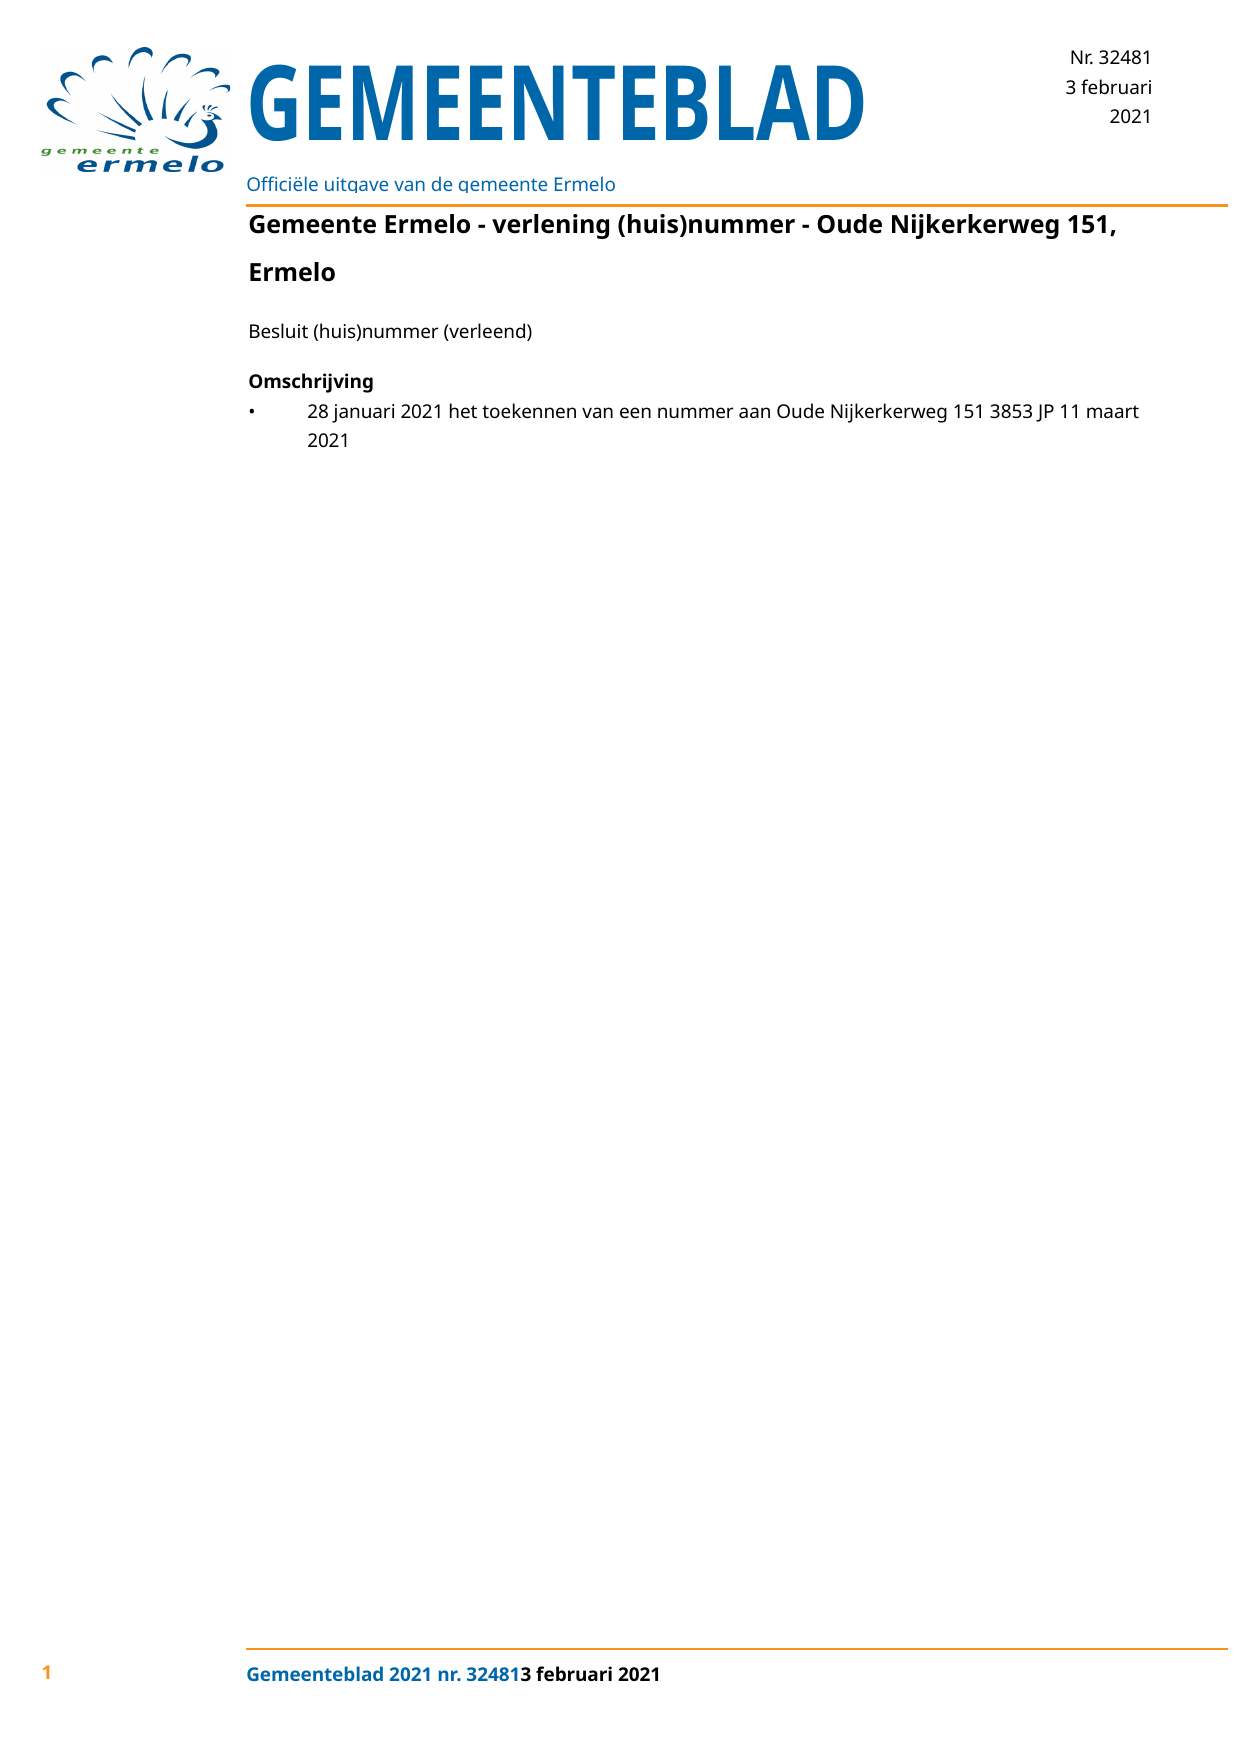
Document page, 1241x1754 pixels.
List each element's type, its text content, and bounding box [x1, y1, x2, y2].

list 28 januari 2021 het toekennen van een nummer aan Oude Nijkerkerweg 151 3853 JP 11 maart 2021 [248, 398, 1152, 453]
picture [41, 47, 231, 172]
text Gemeente Ermelo - verlening (huis)nummer - Oude Nijkerkerweg 151, Ermelo [248, 207, 1152, 288]
text Omschrijving [248, 368, 1152, 394]
text Besluit (huis)nummer (verleend) [248, 318, 1152, 344]
